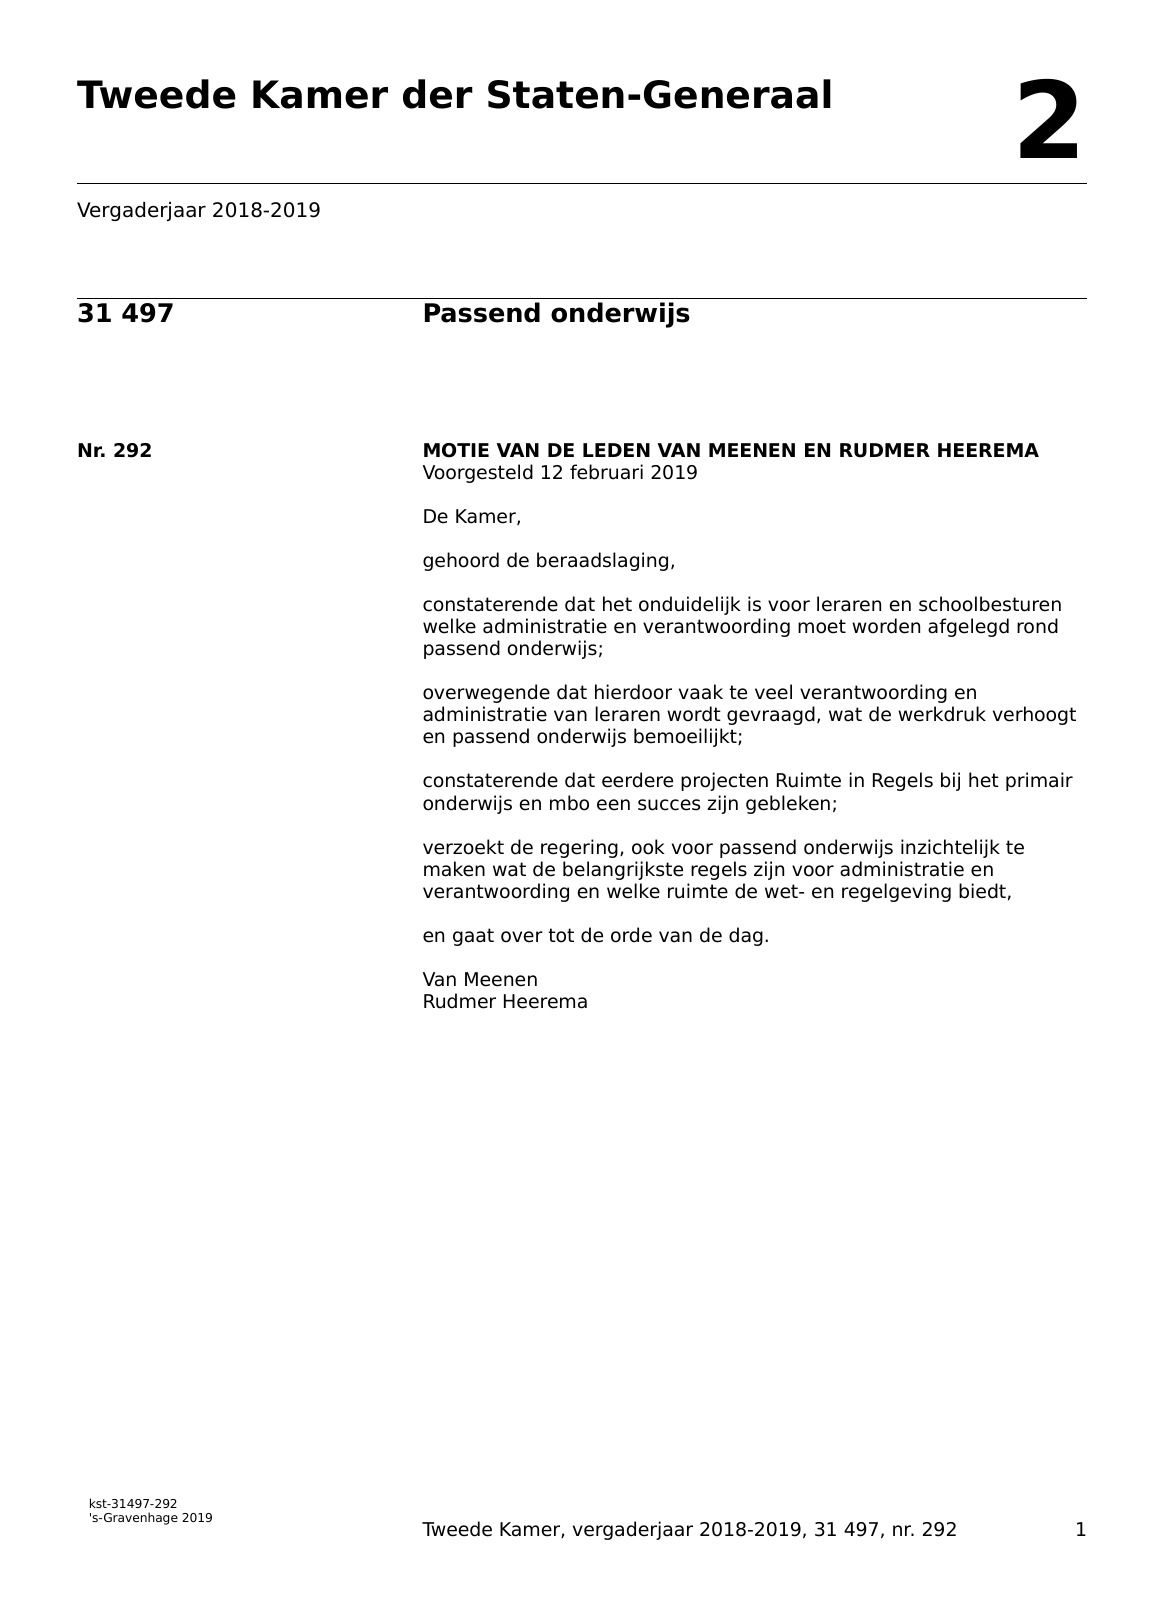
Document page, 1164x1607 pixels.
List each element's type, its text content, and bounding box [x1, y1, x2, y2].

subtitle 31 497 Passend onderwijs [77, 299, 1087, 329]
table_header 2 [886, 59, 1087, 183]
text Voorgesteld 12 februari 2019 [422, 462, 1087, 484]
text en gaat over tot de orde van de dag. [422, 925, 1087, 947]
text gehoord de beraadslaging, [422, 550, 1087, 572]
text overwegende dat hierdoor vaak te veel verantwoording en administratie van leraren wordt gevraagd, wat de werkdruk verhoogt en passend onderwijs bemoeilijkt; [422, 682, 1087, 748]
text kst-31497-292 [88, 1497, 323, 1511]
text De Kamer, [422, 506, 1087, 528]
text constaterende dat het onduidelijk is voor leraren en schoolbesturen welke administratie en verantwoording moet worden afgelegd rond passend onderwijs; [422, 594, 1087, 660]
text 's-Gravenhage 2019 [88, 1511, 323, 1525]
text Van Meenen [422, 969, 1087, 991]
table_header Tweede Kamer der Staten-Generaal [77, 59, 886, 183]
subtitle Nr. 292 MOTIE VAN DE LEDEN VAN MEENEN EN RUDMER HEEREMA [77, 440, 1087, 462]
text constaterende dat eerdere projecten Ruimte in Regels bij het primair onderwijs en mbo een succes zijn gebleken; [422, 770, 1087, 814]
text verzoekt de regering, ook voor passend onderwijs inzichtelijk te maken wat de belangrijkste regels zijn voor administratie en verantwoording en welke ruimte de wet- en regelgeving biedt, [422, 837, 1087, 902]
table_cell Vergaderjaar 2018-2019 [77, 184, 1087, 298]
text Rudmer Heerema [422, 991, 1087, 1013]
